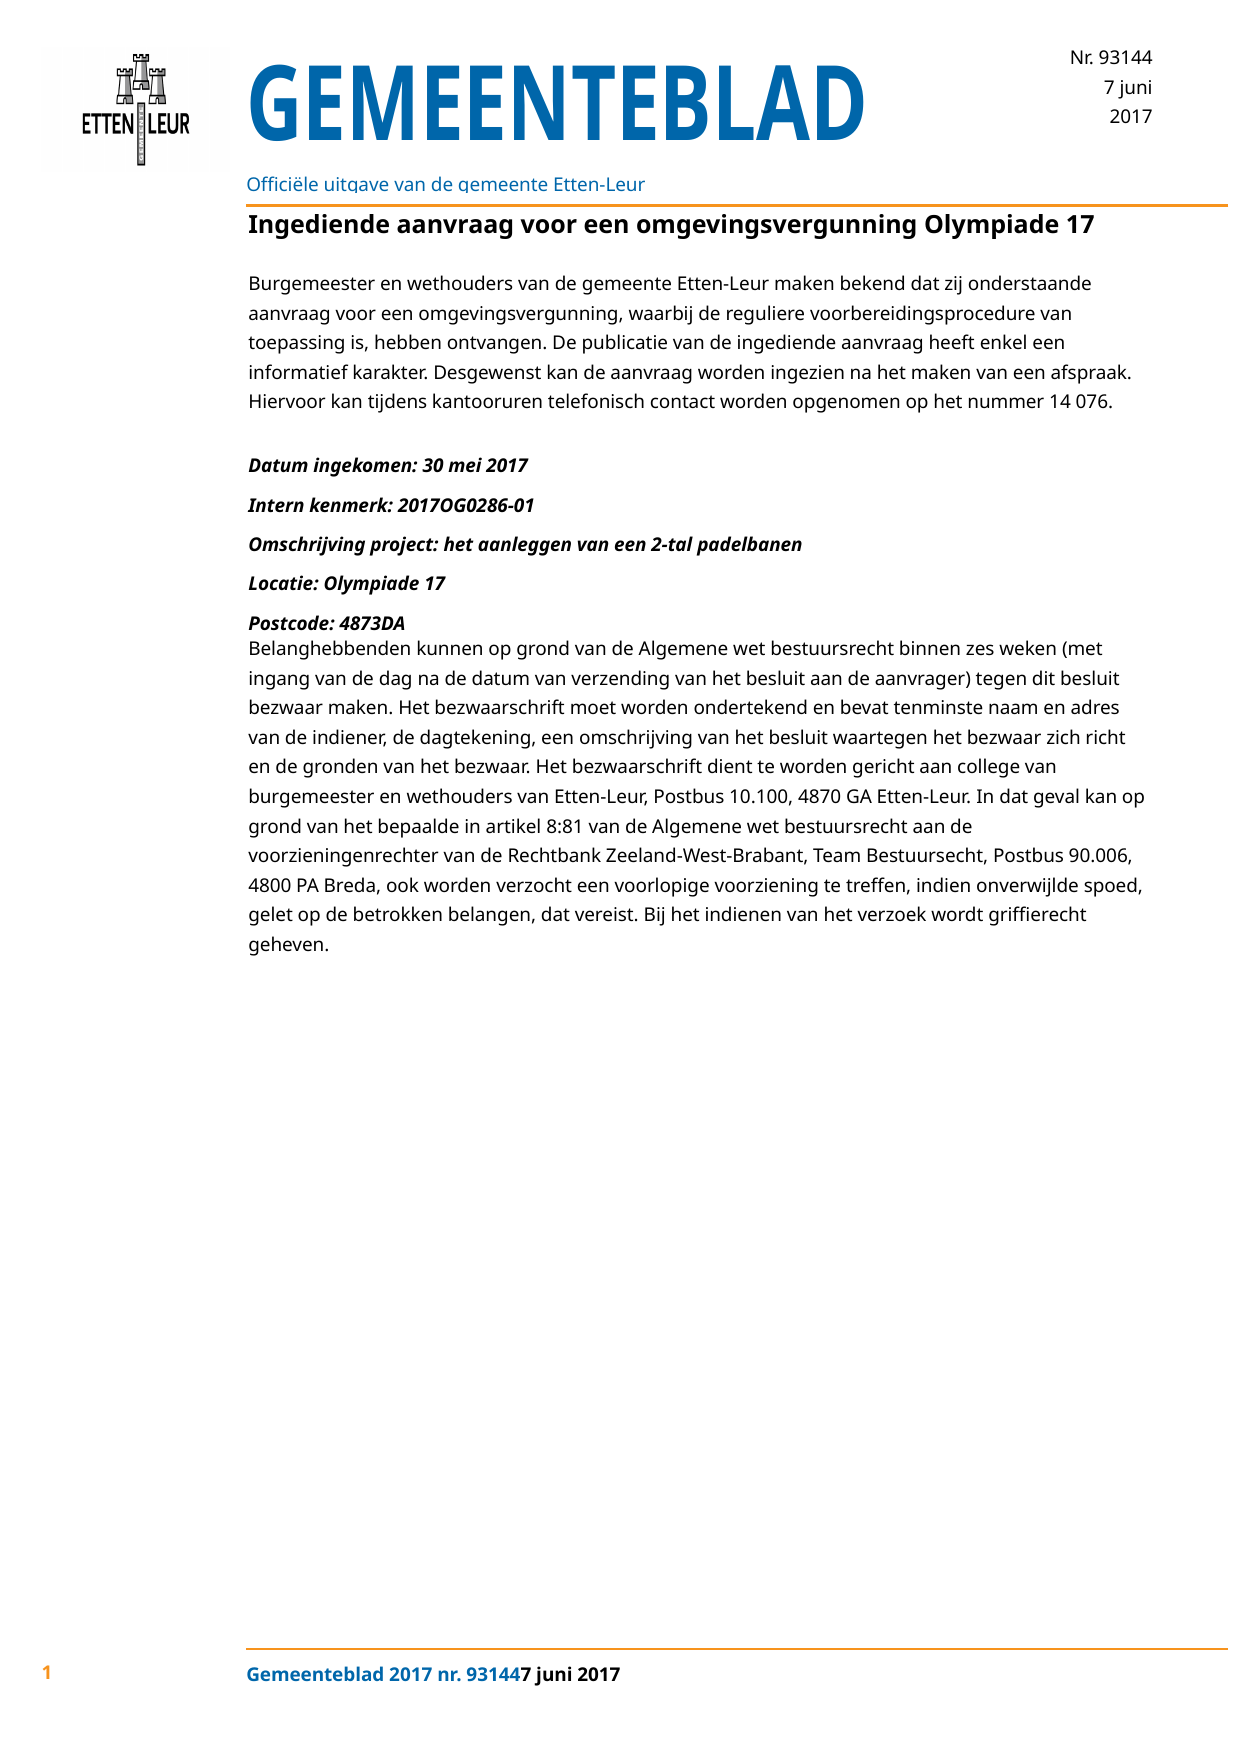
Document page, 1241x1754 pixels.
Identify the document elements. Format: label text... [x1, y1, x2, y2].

picture [41, 47, 231, 172]
text Belanghebbenden kunnen op grond van de Algemene wet bestuursrecht binnen zes weken (met ingang van de dag na de datum van verzending van het besluit aan de aanvrager) tegen dit besluit bezwaar maken. Het bezwaarschrift moet worden ondertekend en bevat tenminste naam en adres van de indiener, de dagtekening, een omschrijving van het besluit waartegen het bezwaar zich richt en de gronden van het bezwaar. Het bezwaarschrift dient te worden gericht aan college van burgemeester en wethouders van Etten-Leur, Postbus 10.100, 4870 GA Etten-Leur. In dat geval kan op grond van het bepaalde in artikel 8:81 van de Algemene wet bestuursrecht aan de voorzieningenrechter van de Rechtbank Zeeland-West-Brabant, Team Bestuursecht, Postbus 90.006, 4800 PA Breda, ook worden verzocht een voorlopige voorziening te treffen, indien onverwijlde spoed, gelet op de betrokken belangen, dat vereist. Bij het indienen van het verzoek wordt griffierecht geheven. [248, 635, 1152, 957]
text Intern kenmerk: 2017OG0286-01 [248, 492, 1152, 518]
text Omschrijving project: het aanleggen van een 2-tal padelbanen [248, 531, 1152, 557]
text Postcode: 4873DA [248, 610, 1152, 635]
text Burgemeester en wethouders van de gemeente Etten-Leur maken bekend dat zij onderstaande aanvraag voor een omgevingsvergunning, waarbij de reguliere voorbereidingsprocedure van toepassing is, hebben ontvangen. De publicatie van de ingediende aanvraag heeft enkel een informatief karakter. Desgewenst kan de aanvraag worden ingezien na het maken van een afspraak. Hiervoor kan tijdens kantooruren telefonisch contact worden opgenomen op het nummer 14 076. [248, 270, 1152, 414]
text Locatie: Olympiade 17 [248, 570, 1152, 596]
text Datum ingekomen: 30 mei 2017 [248, 453, 1152, 478]
text Ingediende aanvraag voor een omgevingsvergunning Olympiade 17 [248, 207, 1152, 241]
